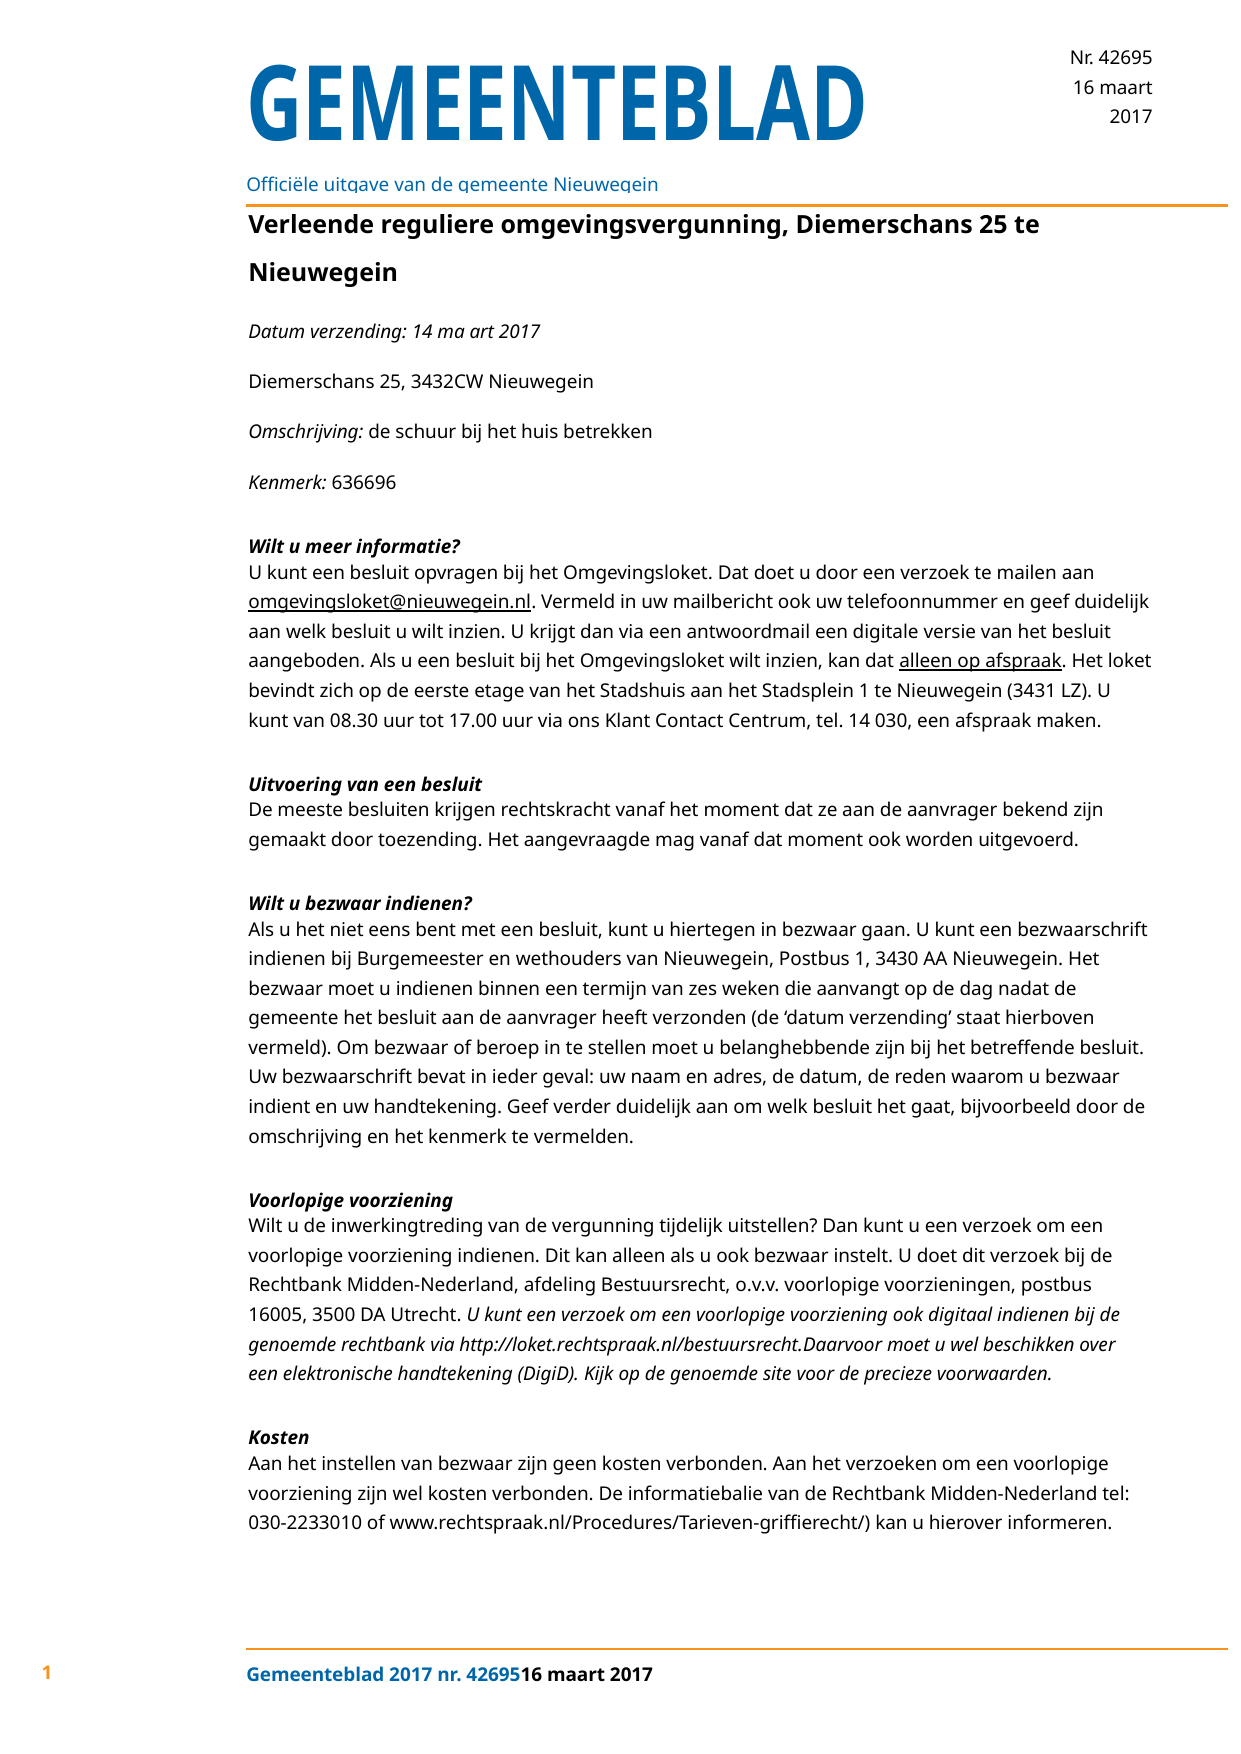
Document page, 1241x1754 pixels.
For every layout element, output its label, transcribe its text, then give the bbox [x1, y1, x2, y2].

text Datum verzending: 14 ma art 2017 [248, 318, 1152, 344]
text Verleende reguliere omgevingsvergunning, Diemerschans 25 te Nieuwegein [248, 207, 1152, 288]
text Omschrijving: de schuur bij het huis betrekken [248, 419, 1152, 444]
text Aan het instellen van bezwaar zijn geen kosten verbonden. Aan het verzoeken om een voorlopige voorziening zijn wel kosten verbonden. De informatiebalie van de Rechtbank Midden-Nederland tel: 030-2233010 of www.rechtspraak.nl/Procedures/Tarieven-griffierecht/) kan u hierover informeren. [248, 1450, 1152, 1535]
text Uitvoering van een besluit [248, 771, 1152, 796]
text Wilt u de inwerkingtreding van de vergunning tijdelijk uitstellen? Dan kunt u een verzoek om een voorlopige voorziening indienen. Dit kan alleen als u ook bezwaar instelt. U doet dit verzoek bij de Rechtbank Midden-Nederland, afdeling Bestuursrecht, o.v.v. voorlopige voorzieningen, postbus 16005, 3500 DA Utrecht. U kunt een verzoek om een voorlopige voorziening ook digitaal indienen bij de genoemde rechtbank via http://loket.rechtspraak.nl/bestuursrecht.Daarvoor moet u wel beschikken over een elektronische handtekening (DigiD). Kijk op de genoemde site voor de precieze voorwaarden. [248, 1212, 1152, 1386]
text Als u het niet eens bent met een besluit, kunt u hiertegen in bezwaar gaan. U kunt een bezwaarschrift indienen bij Burgemeester en wethouders van Nieuwegein, Postbus 1, 3430 AA Nieuwegein. Het bezwaar moet u indienen binnen een termijn van zes weken die aanvangt op de dag nadat de gemeente het besluit aan de aanvrager heeft verzonden (de ‘datum verzending’ staat hierboven vermeld). Om bezwaar of beroep in te stellen moet u belanghebbende zijn bij het betreffende besluit. Uw bezwaarschrift bevat in ieder geval: uw naam en adres, de datum, de reden waarom u bezwaar indient en uw handtekening. Geef verder duidelijk aan om welk besluit het gaat, bijvoorbeeld door de omschrijving en het kenmerk te vermelden. [248, 916, 1152, 1148]
text Diemerschans 25, 3432CW Nieuwegein [248, 368, 1152, 394]
text Wilt u bezwaar indienen? [248, 890, 1152, 916]
text Kenmerk: 636696 [248, 469, 1152, 495]
text Kosten [248, 1424, 1152, 1450]
text De meeste besluiten krijgen rechtskracht vanaf het moment dat ze aan de aanvrager bekend zijn gemaakt door toezending. Het aangevraagde mag vanaf dat moment ook worden uitgevoerd. [248, 796, 1152, 852]
text Voorlopige voorziening [248, 1187, 1152, 1212]
text U kunt een besluit opvragen bij het Omgevingsloket. Dat doet u door een verzoek te mailen aan omgevingsloket@nieuwegein.nl. Vermeld in uw mailbericht ook uw telefoonnummer en geef duidelijk aan welk besluit u wilt inzien. U krijgt dan via een antwoordmail een digitale versie van het besluit aangeboden. Als u een besluit bij het Omgevingsloket wilt inzien, kan dat alleen op afspraak. Het loket bevindt zich op de eerste etage van het Stadshuis aan het Stadsplein 1 te Nieuwegein (3431 LZ). U kunt van 08.30 uur tot 17.00 uur via ons Klant Contact Centrum, tel. 14 030, een afspraak maken. [248, 559, 1152, 732]
text Wilt u meer informatie? [248, 533, 1152, 559]
picture [41, 47, 231, 172]
